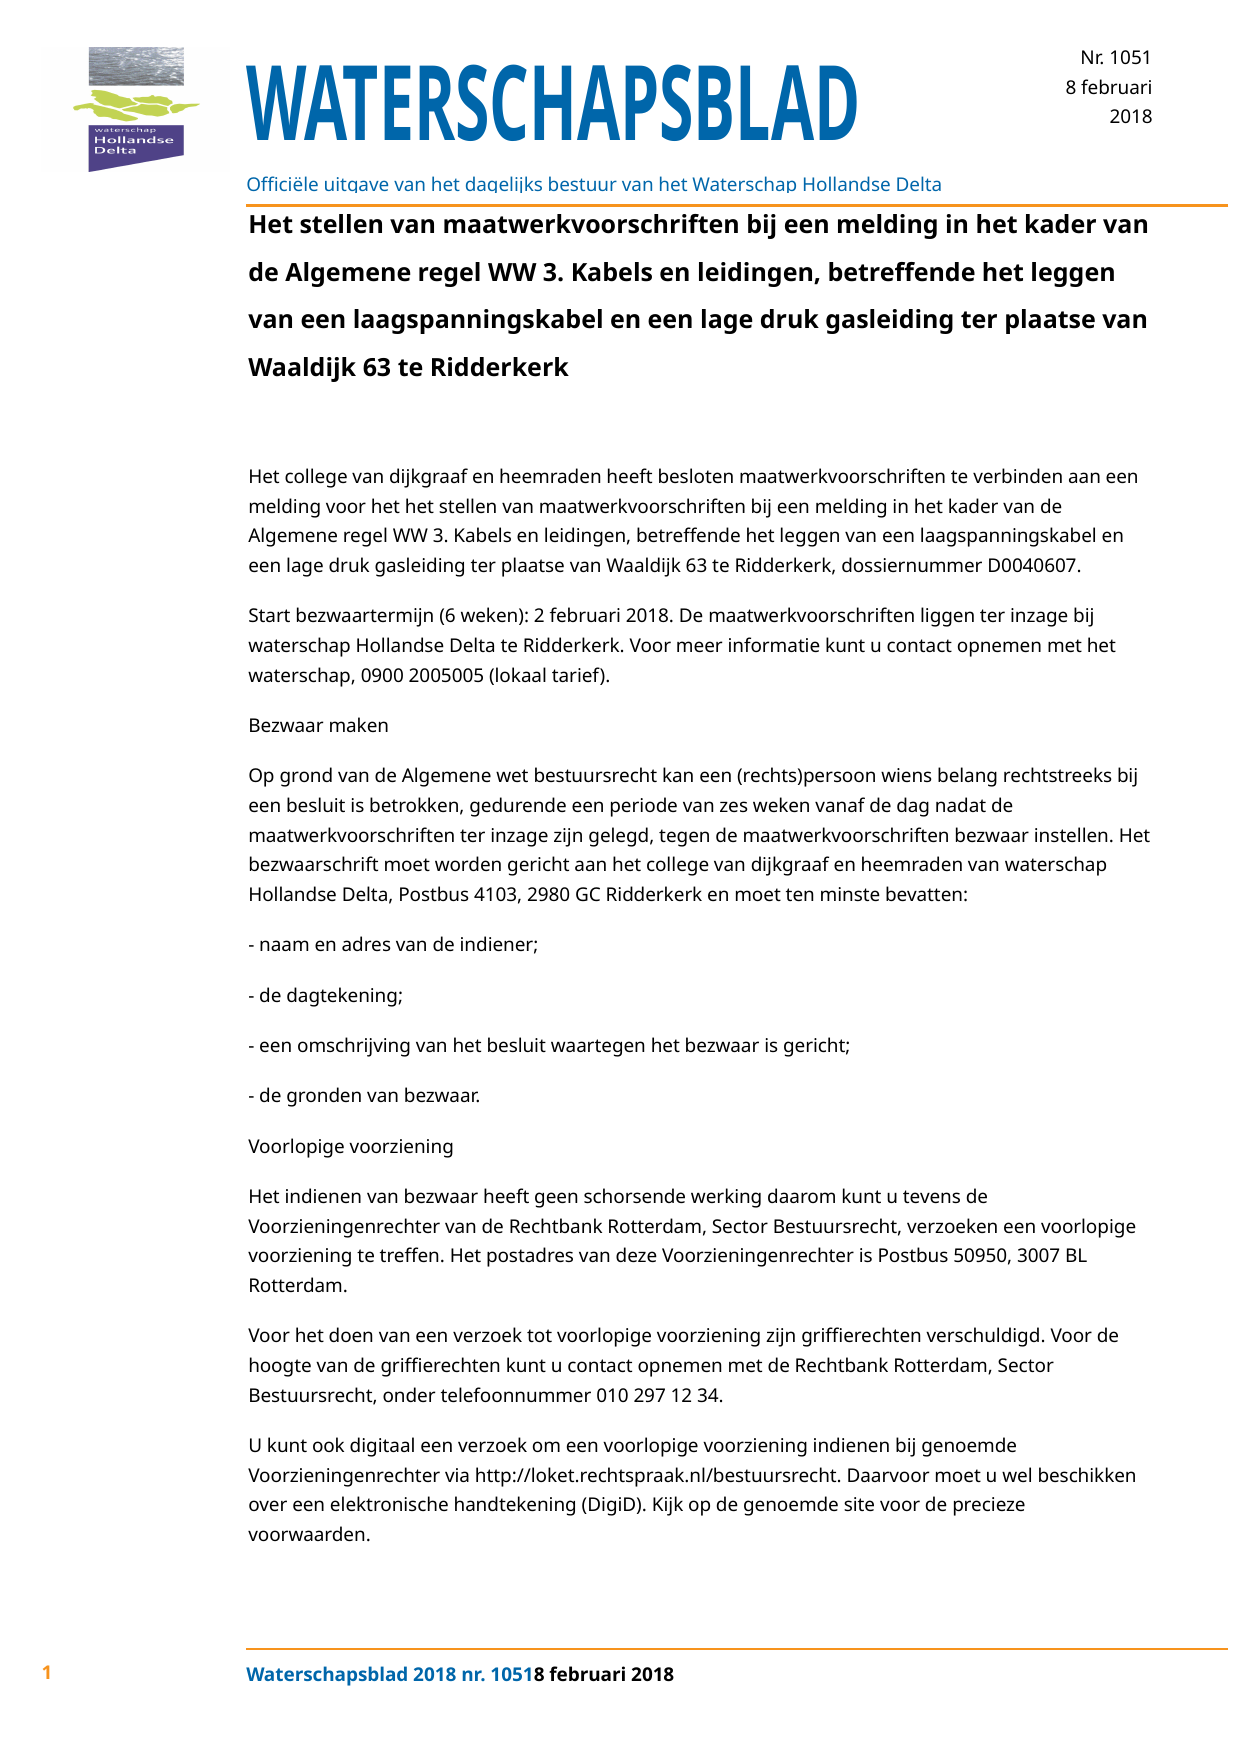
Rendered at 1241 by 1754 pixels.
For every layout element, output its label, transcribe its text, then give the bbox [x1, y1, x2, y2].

picture [41, 47, 231, 172]
text Bezwaar maken [248, 712, 1152, 738]
text - de dagtekening; [248, 982, 1152, 1008]
text Voorlopige voorziening [248, 1133, 1152, 1159]
text Het stellen van maatwerkvoorschriften bij een melding in het kader van de Algemene regel WW 3. Kabels en leidingen, betreffende het leggen van een laagspanningskabel en een lage druk gasleiding ter plaatse van Waaldijk 63 te Ridderkerk [248, 207, 1152, 384]
text Op grond van de Algemene wet bestuursrecht kan een (rechts)persoon wiens belang rechtstreeks bij een besluit is betrokken, gedurende een periode van zes weken vanaf de dag nadat de maatwerkvoorschriften ter inzage zijn gelegd, tegen de maatwerkvoorschriften bezwaar instellen. Het bezwaarschrift moet worden gericht aan het college van dijkgraaf en heemraden van waterschap Hollandse Delta, Postbus 4103, 2980 GC Ridderkerk en moet ten minste bevatten: [248, 763, 1152, 907]
text - naam en adres van de indiener; [248, 931, 1152, 957]
text - de gronden van bezwaar. [248, 1083, 1152, 1108]
text Het college van dijkgraaf en heemraden heeft besloten maatwerkvoorschriften te verbinden aan een melding voor het het stellen van maatwerkvoorschriften bij een melding in het kader van de Algemene regel WW 3. Kabels en leidingen, betreffende het leggen van een laagspanningskabel en een lage druk gasleiding ter plaatse van Waaldijk 63 te Ridderkerk, dossiernummer D0040607. [248, 463, 1152, 578]
text Het indienen van bezwaar heeft geen schorsende werking daarom kunt u tevens de Voorzieningenrechter van de Rechtbank Rotterdam, Sector Bestuursrecht, verzoeken een voorlopige voorziening te treffen. Het postadres van deze Voorzieningenrechter is Postbus 50950, 3007 BL Rotterdam. [248, 1183, 1152, 1298]
text Start bezwaartermijn (6 weken): 2 februari 2018. De maatwerkvoorschriften liggen ter inzage bij waterschap Hollandse Delta te Ridderkerk. Voor meer informatie kunt u contact opnemen met het waterschap, 0900 2005005 (lokaal tarief). [248, 603, 1152, 688]
text Voor het doen van een verzoek tot voorlopige voorziening zijn griffierechten verschuldigd. Voor de hoogte van de griffierechten kunt u contact opnemen met de Rechtbank Rotterdam, Sector Bestuursrecht, onder telefoonnummer 010 297 12 34. [248, 1323, 1152, 1408]
text - een omschrijving van het besluit waartegen het bezwaar is gericht; [248, 1032, 1152, 1058]
text U kunt ook digitaal een verzoek om een voorlopige voorziening indienen bij genoemde Voorzieningenrechter via http://loket.rechtspraak.nl/bestuursrecht. Daarvoor moet u wel beschikken over een elektronische handtekening (DigiD). Kijk op de genoemde site voor de precieze voorwaarden. [248, 1432, 1152, 1547]
